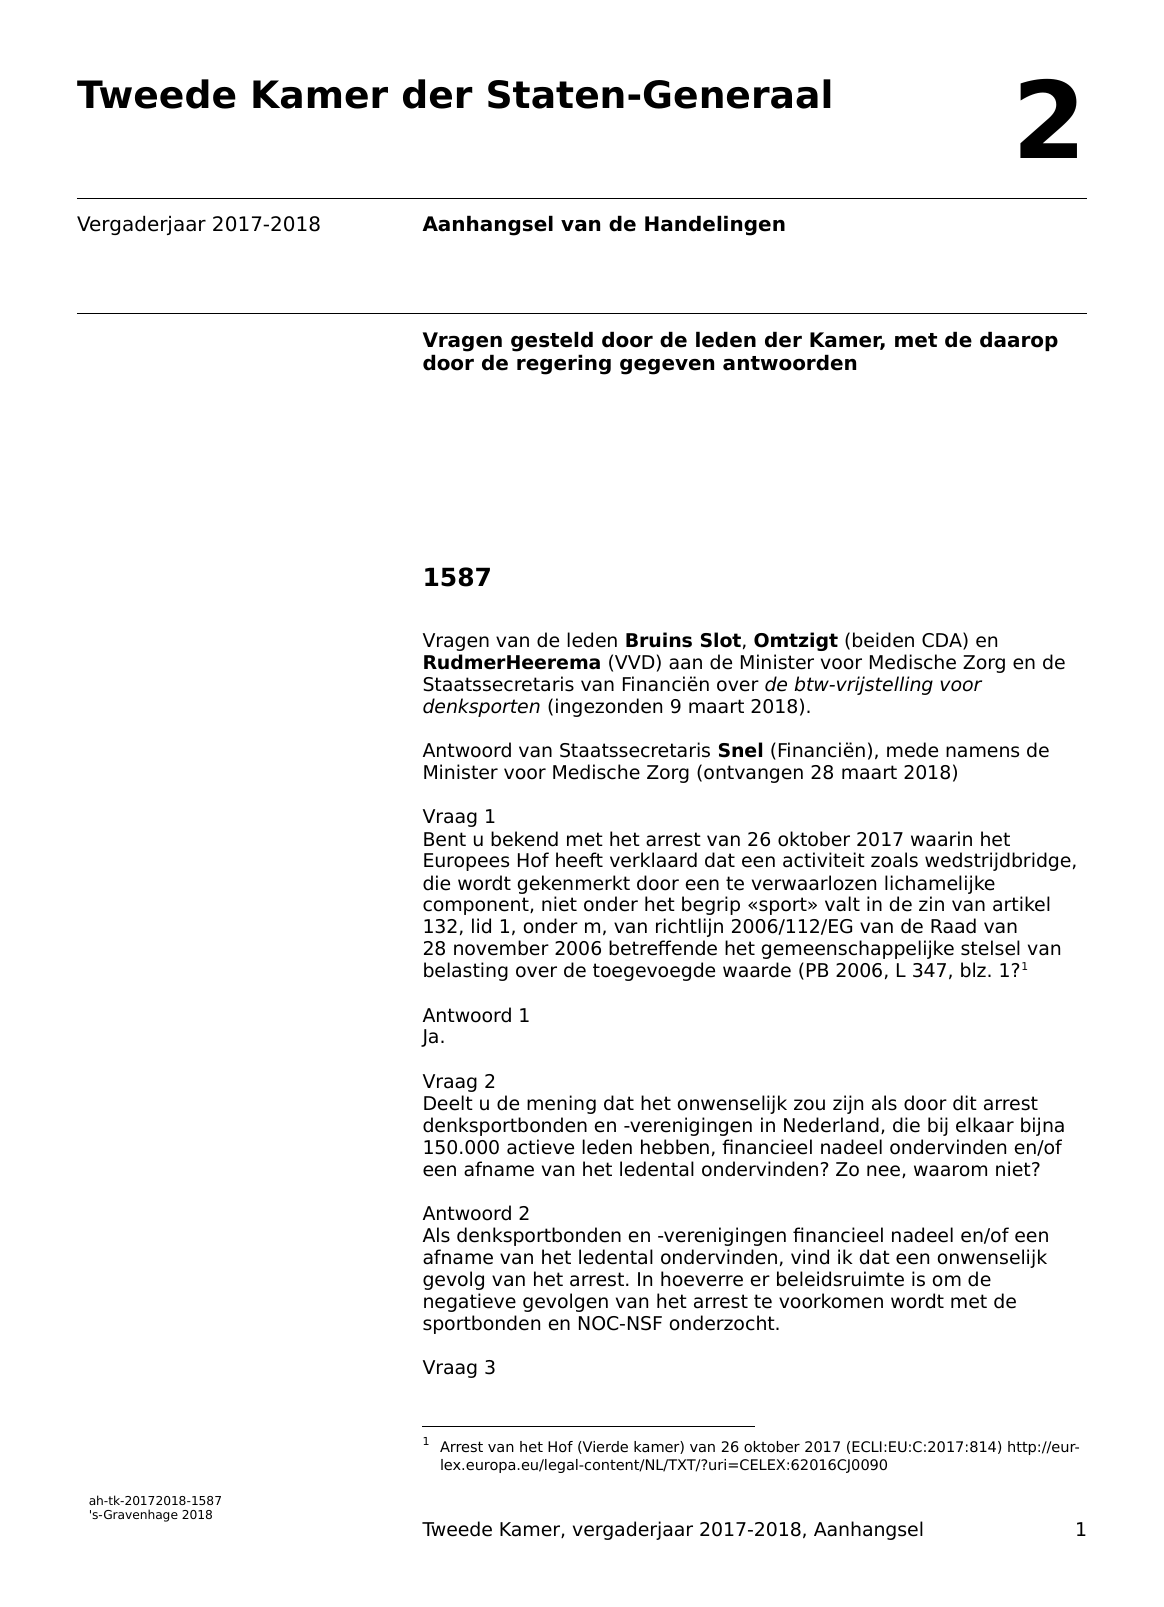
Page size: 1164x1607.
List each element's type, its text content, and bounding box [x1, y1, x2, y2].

text 's-Gravenhage 2018 [88, 1508, 323, 1522]
text Als denksportbonden en -verenigingen financieel nadeel en/of een afname van het ledental ondervinden, vind ik dat een onwenselijk gevolg van het arrest. In hoeverre er beleidsruimte is om de negatieve gevolgen van het arrest te voorkomen wordt met de sportbonden en NOC-NSF onderzocht. [422, 1225, 1087, 1334]
text Ja. [422, 1026, 1087, 1048]
table_cell Aanhangsel van de Handelingen [422, 199, 1087, 313]
text 1587 [422, 563, 1087, 592]
table_cell [77, 314, 422, 375]
text ah-tk-20172018-1587 [88, 1494, 323, 1508]
table_cell Vergaderjaar 2017-2018 [77, 199, 422, 313]
text Bent u bekend met het arrest van 26 oktober 2017 waarin het Europees Hof heeft verklaard dat een activiteit zoals wedstrijdbridge, die wordt gekenmerkt door een te verwaarlozen lichamelijke component, niet onder het begrip «sport» valt in de zin van artikel 132, lid 1, onder m, van richtlijn 2006/112/EG van de Raad van 28 november 2006 betreffende het gemeenschappelijke stelsel van belasting over de toegevoegde waarde (PB 2006, L 347, blz. 1? [422, 828, 1087, 982]
table_header Tweede Kamer der Staten-Generaal [77, 59, 886, 198]
text Vragen van de leden Bruins Slot, Omtzigt (beiden CDA) en RudmerHeerema (VVD) aan de Minister voor Medische Zorg en de Staatssecretaris van Financiën over de btw-vrijstelling voor denksporten (ingezonden 9 maart 2018). [422, 630, 1087, 718]
text Vraag 2 [422, 1071, 1087, 1093]
table_cell Vragen gesteld door de leden der Kamer, met de daarop door de regering gegeven antwoorden [422, 314, 1087, 375]
text Deelt u de mening dat het onwenselijk zou zijn als door dit arrest denksportbonden en -verenigingen in Nederland, die bij elkaar bijna 150.000 actieve leden hebben, financieel nadeel ondervinden en/of een afname van het ledental ondervinden? Zo nee, waarom niet? [422, 1093, 1087, 1181]
text Antwoord van Staatssecretaris Snel (Financiën), mede namens de Minister voor Medische Zorg (ontvangen 28 maart 2018) [422, 740, 1087, 784]
table_header 2 [886, 59, 1087, 198]
text Arrest van het Hof (Vierde kamer) van 26 oktober 2017 (ECLI:EU:C:2017:814) http://eur-lex.europa.eu/legal-content/NL/TXT/?uri=CELEX:62016CJ0090 [422, 1435, 1087, 1474]
text Antwoord 1 [422, 1004, 1087, 1026]
text Antwoord 2 [422, 1203, 1087, 1225]
text Vraag 1 [422, 806, 1087, 828]
text Vraag 3 [422, 1357, 1087, 1379]
